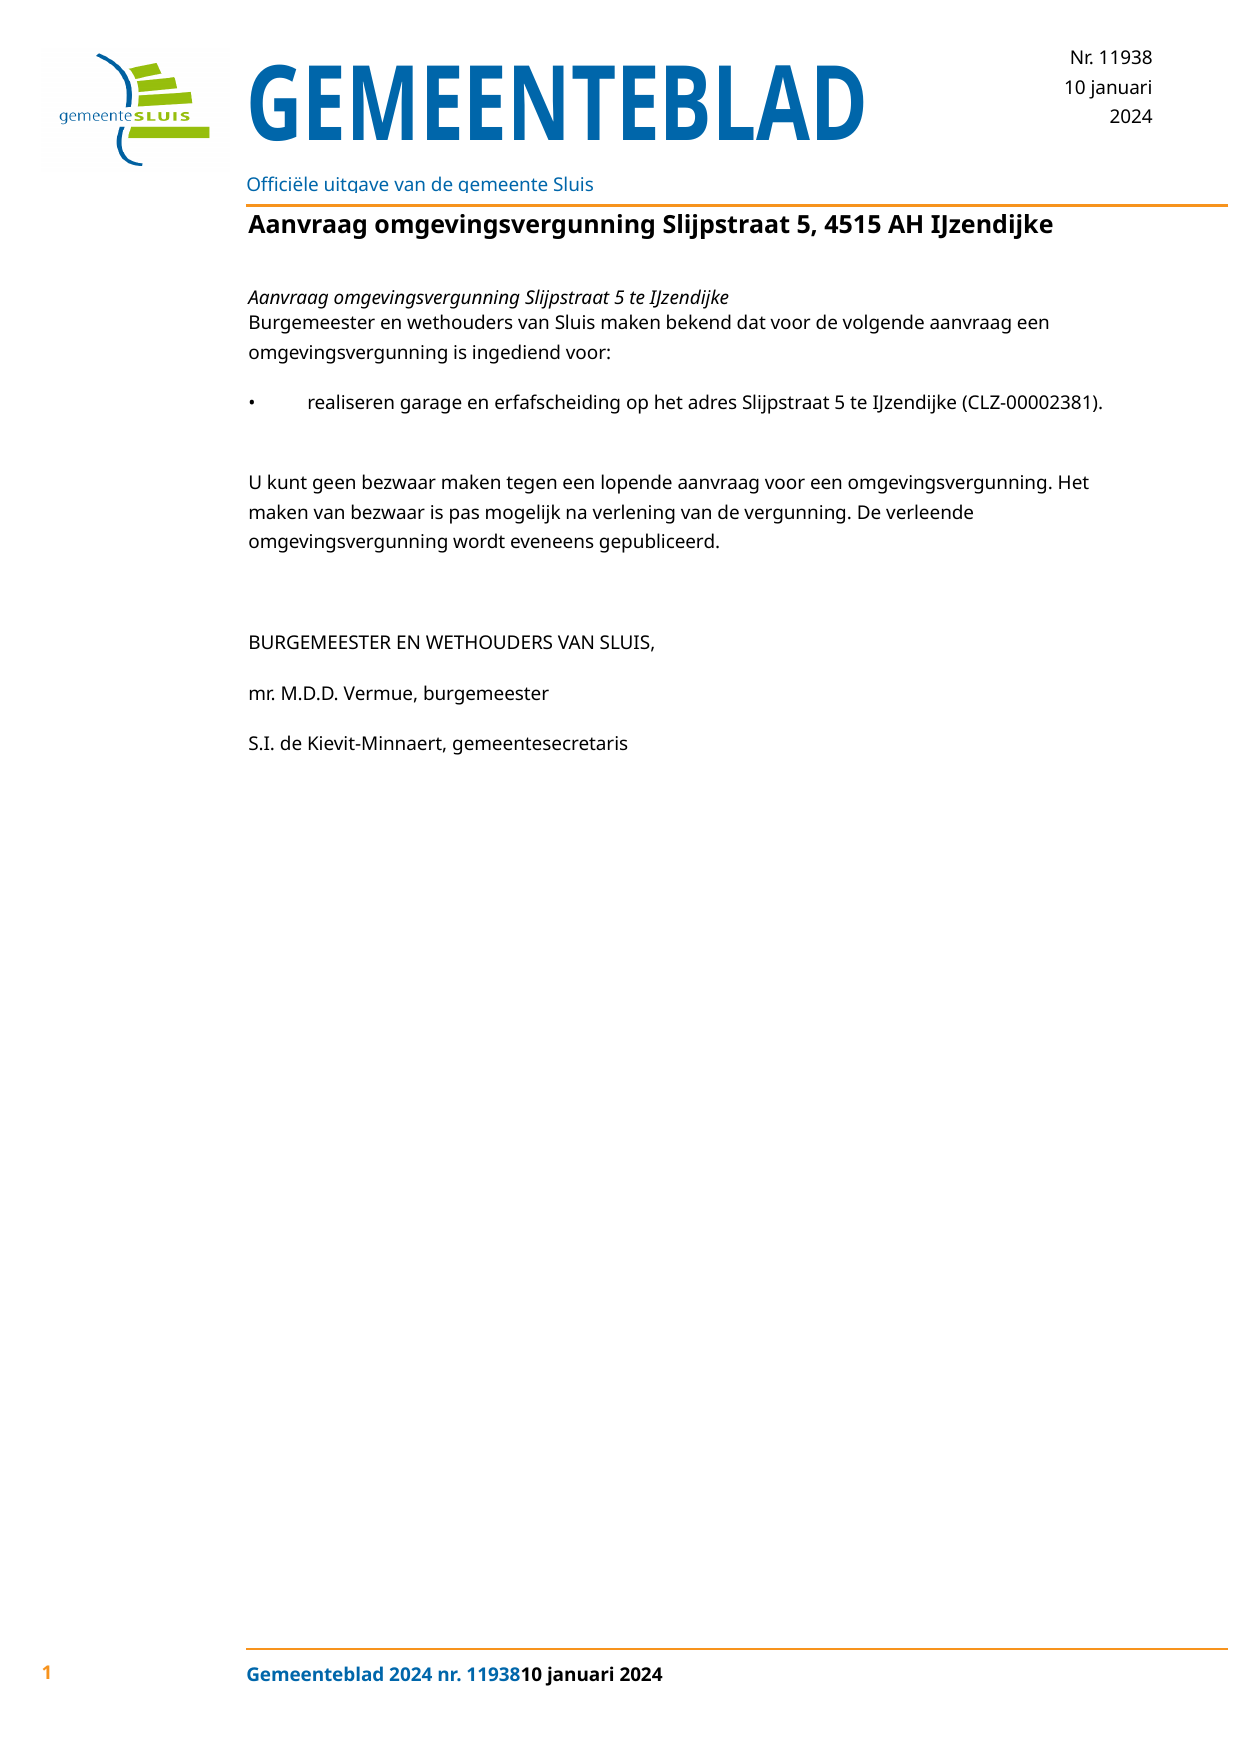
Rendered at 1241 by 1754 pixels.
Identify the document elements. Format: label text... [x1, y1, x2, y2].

text BURGEMEESTER EN WETHOUDERS VAN SLUIS, [248, 629, 1152, 655]
picture [41, 47, 231, 172]
text Burgemeester en wethouders van Sluis maken bekend dat voor de volgende aanvraag een omgevingsvergunning is ingediend voor: [248, 309, 1152, 365]
text mr. M.D.D. Vermue, burgemeester [248, 680, 1152, 706]
text Aanvraag omgevingsvergunning Slijpstraat 5 te IJzendijke [248, 284, 1152, 309]
text Aanvraag omgevingsvergunning Slijpstraat 5, 4515 AH IJzendijke [248, 207, 1152, 241]
text U kunt geen bezwaar maken tegen een lopende aanvraag voor een omgevingsvergunning. Het maken van bezwaar is pas mogelijk na verlening van de vergunning. De verleende omgevingsvergunning wordt eveneens gepubliceerd. [248, 469, 1152, 554]
text S.I. de Kievit-Minnaert, gemeentesecretaris [248, 730, 1152, 756]
list realiseren garage en erfafscheiding op het adres Slijpstraat 5 te IJzendijke (CLZ-00002381). [248, 389, 1152, 415]
